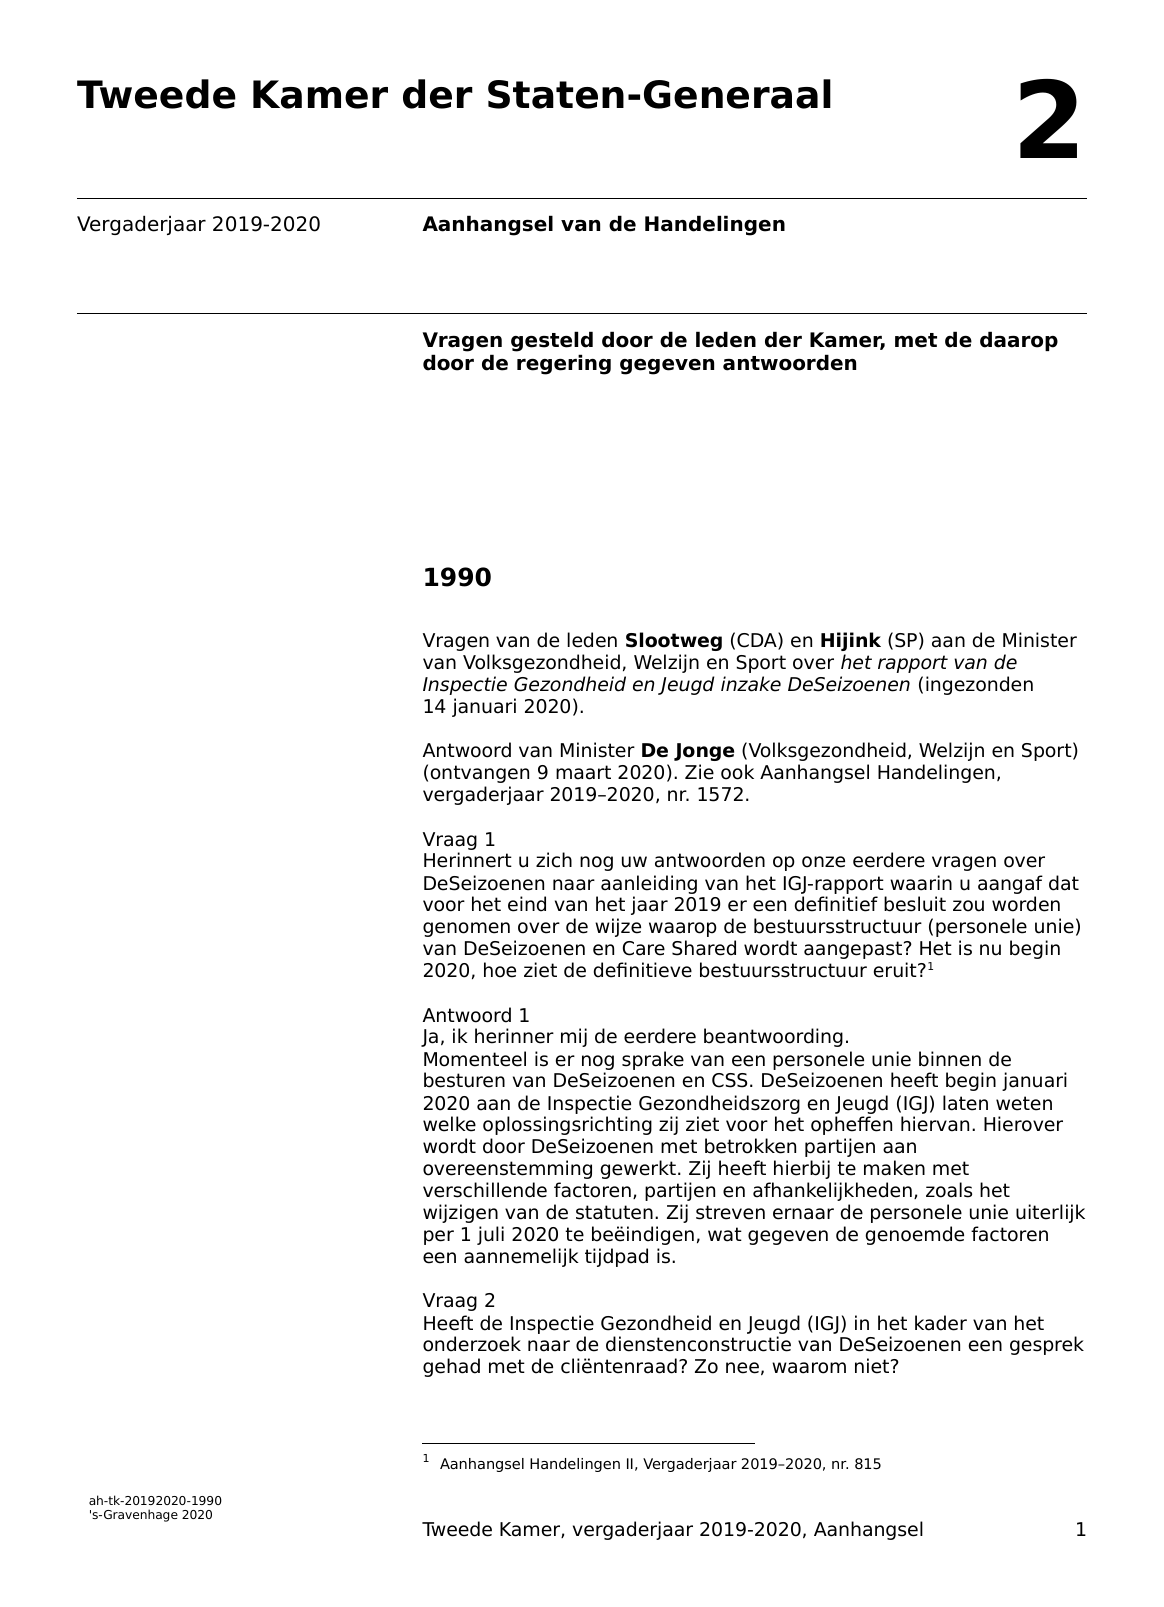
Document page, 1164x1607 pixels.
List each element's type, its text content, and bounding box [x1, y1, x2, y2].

text 's-Gravenhage 2020 [88, 1508, 323, 1522]
table_cell [77, 314, 422, 375]
text Antwoord van Minister De Jonge (Volksgezondheid, Welzijn en Sport) (ontvangen 9 maart 2020). Zie ook Aanhangsel Handelingen, vergaderjaar 2019–2020, nr. 1572. [422, 740, 1087, 806]
text Aanhangsel Handelingen II, Vergaderjaar 2019–2020, nr. 815 [422, 1452, 1087, 1474]
text 1990 [422, 563, 1087, 592]
text Vragen van de leden Slootweg (CDA) en Hijink (SP) aan de Minister van Volksgezondheid, Welzijn en Sport over het rapport van de Inspectie Gezondheid en Jeugd inzake DeSeizoenen (ingezonden 14 januari 2020). [422, 630, 1087, 718]
table_header 2 [886, 59, 1087, 198]
text Herinnert u zich nog uw antwoorden op onze eerdere vragen over DeSeizoenen naar aanleiding van het IGJ-rapport waarin u aangaf dat voor het eind van het jaar 2019 er een definitief besluit zou worden genomen over de wijze waarop de bestuursstructuur (personele unie) van DeSeizoenen en Care Shared wordt aangepast? Het is nu begin 2020, hoe ziet de definitieve bestuursstructuur eruit? [422, 850, 1087, 982]
text ah-tk-20192020-1990 [88, 1494, 323, 1508]
text Vraag 2 [422, 1290, 1087, 1312]
text Vraag 1 [422, 828, 1087, 850]
text Momenteel is er nog sprake van een personele unie binnen de besturen van DeSeizoenen en CSS. DeSeizoenen heeft begin januari 2020 aan de Inspectie Gezondheidszorg en Jeugd (IGJ) laten weten welke oplossingsrichting zij ziet voor het opheffen hiervan. Hierover wordt door DeSeizoenen met betrokken partijen aan overeenstemming gewerkt. Zij heeft hierbij te maken met verschillende factoren, partijen en afhankelijkheden, zoals het wijzigen van de statuten. Zij streven ernaar de personele unie uiterlijk per 1 juli 2020 te beëindigen, wat gegeven de genoemde factoren een aannemelijk tijdpad is. [422, 1048, 1087, 1268]
text Heeft de Inspectie Gezondheid en Jeugd (IGJ) in het kader van het onderzoek naar de dienstenconstructie van DeSeizoenen een gesprek gehad met de cliëntenraad? Zo nee, waarom niet? [422, 1312, 1087, 1378]
table_header Tweede Kamer der Staten-Generaal [77, 59, 886, 198]
table_cell Vragen gesteld door de leden der Kamer, met de daarop door de regering gegeven antwoorden [422, 314, 1087, 375]
text Ja, ik herinner mij de eerdere beantwoording. [422, 1026, 1087, 1048]
table_cell Vergaderjaar 2019-2020 [77, 199, 422, 313]
text Antwoord 1 [422, 1004, 1087, 1026]
table_cell Aanhangsel van de Handelingen [422, 199, 1087, 313]
